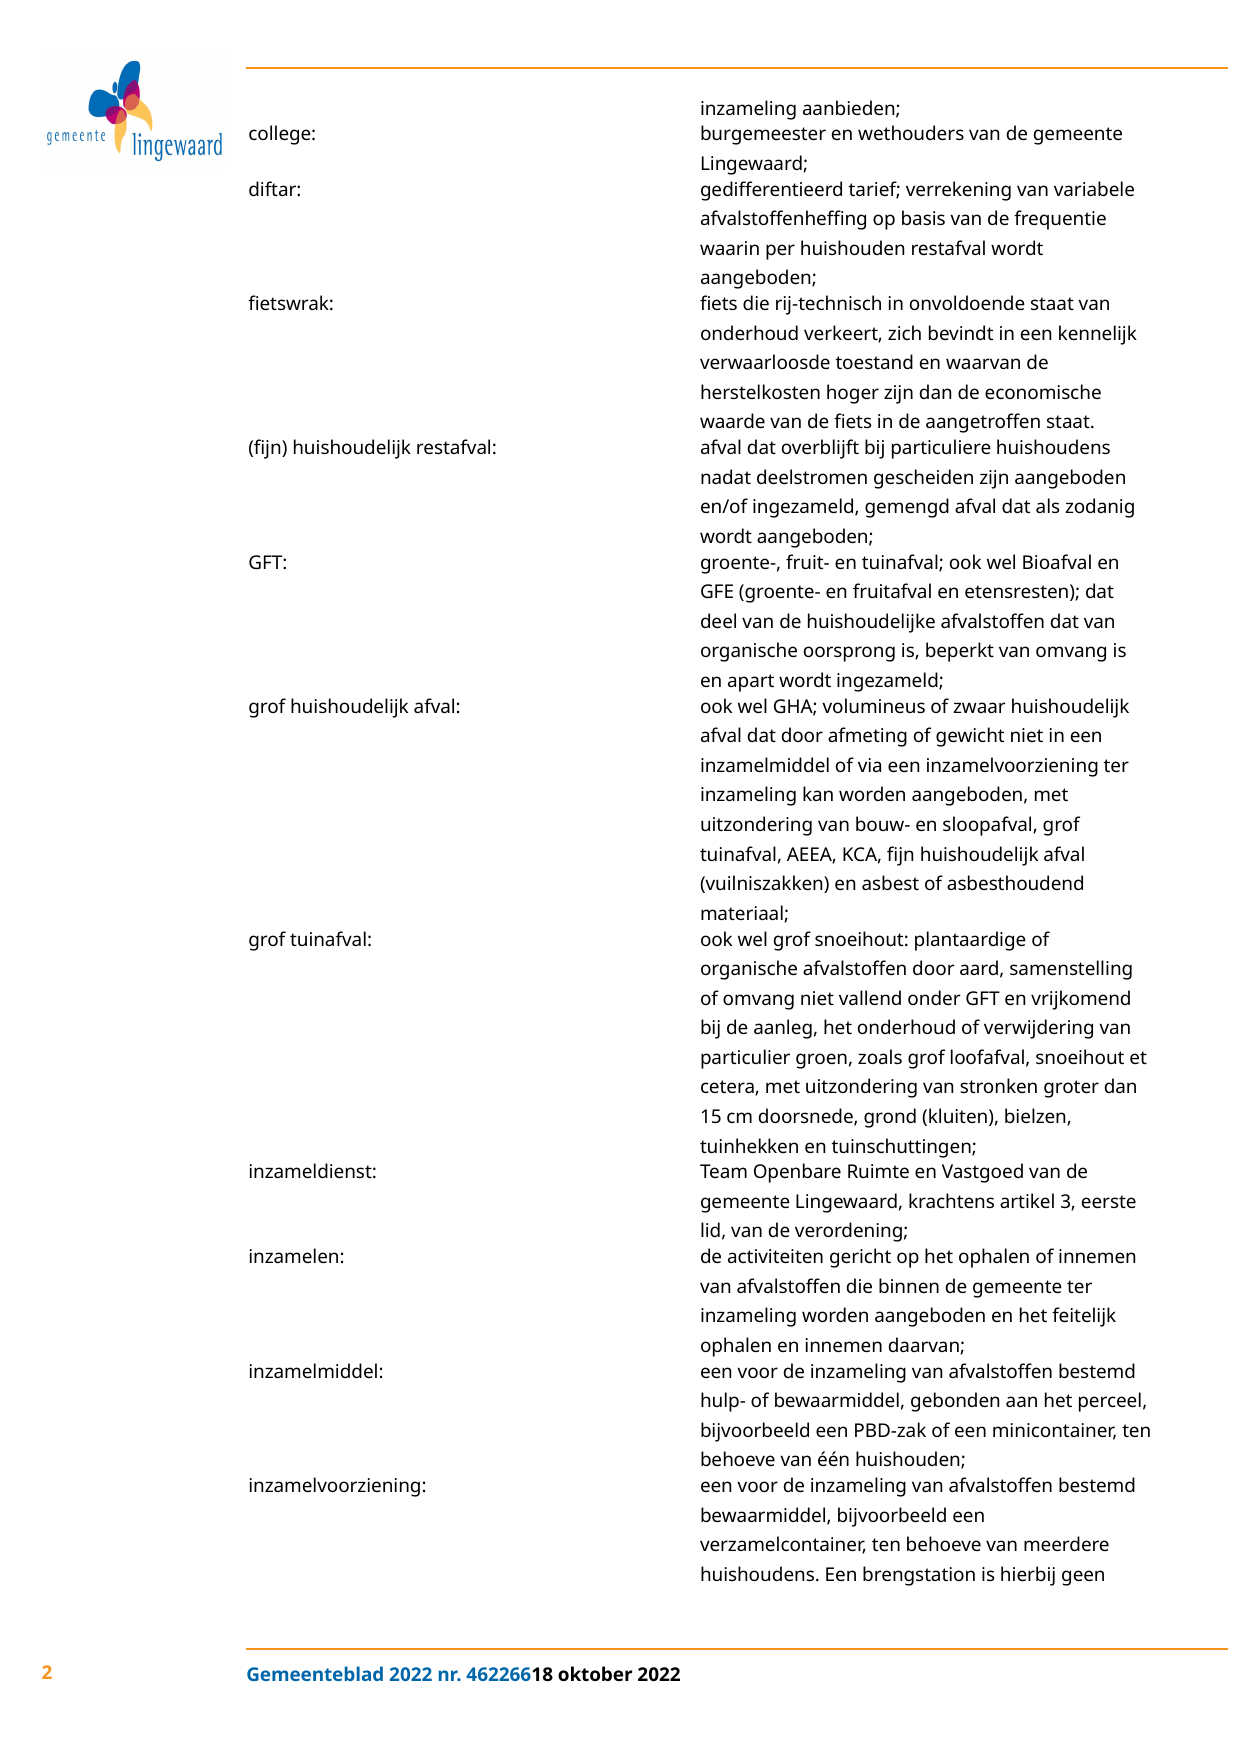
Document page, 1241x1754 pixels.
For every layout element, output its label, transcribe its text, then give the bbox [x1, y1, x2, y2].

table_cell een voor de inzameling van afvalstoffen bestemd hulp- of bewaarmiddel, gebonden aan het perceel, bijvoorbeeld een PBD-zak of een minicontainer, ten behoeve van één huishouden; [700, 1358, 1152, 1472]
table_cell een voor de inzameling van afvalstoffen bestemd bewaarmiddel, bijvoorbeeld een verzamelcontainer, ten behoeve van meerdere huishoudens. Een brengstation is hierbij geen [700, 1473, 1152, 1587]
table_cell burgemeester en wethouders van de gemeente Lingewaard; [700, 121, 1152, 176]
table_cell GFT: [248, 549, 700, 693]
table_cell fiets die rij-technisch in onvoldoende staat van onderhoud verkeert, zich bevindt in een kennelijk verwaarloosde toestand en waarvan de herstelkosten hoger zijn dan de economische waarde van de fiets in de aangetroffen staat. [700, 290, 1152, 434]
table_cell diftar: [248, 176, 700, 290]
table_cell college: [248, 121, 700, 176]
table_cell inzamelmiddel: [248, 1358, 700, 1472]
table_cell ook wel grof snoeihout: plantaardige of organische afvalstoffen door aard, samenstelling of omvang niet vallend onder GFT en vrijkomend bij de aanleg, het onderhoud of verwijdering van particulier groen, zoals grof loofafval, snoeihout et cetera, met uitzondering van stronken groter dan 15 cm doorsnede, grond (kluiten), bielzen, tuinhekken en tuinschuttingen; [700, 926, 1152, 1158]
table_cell afval dat overblijft bij particuliere huishoudens nadat deelstromen gescheiden zijn aangeboden en/of ingezameld, gemengd afval dat als zodanig wordt aangeboden; [700, 434, 1152, 549]
picture [41, 47, 231, 172]
table_cell fietswrak: [248, 290, 700, 434]
table_cell inzamelvoorziening: [248, 1473, 700, 1587]
table_cell gedifferentieerd tarief; verrekening van variabele afvalstoffenheffing op basis van de frequentie waarin per huishouden restafval wordt aangeboden; [700, 176, 1152, 290]
table_cell inzameldienst: [248, 1159, 700, 1243]
table_cell ook wel GHA; volumineus of zwaar huishoudelijk afval dat door afmeting of gewicht niet in een inzamelmiddel of via een inzamelvoorziening ter inzameling kan worden aangeboden, met uitzondering van bouw- en sloopafval, grof tuinafval, AEEA, KCA, fijn huishoudelijk afval (vuilniszakken) en asbest of asbesthoudend materiaal; [700, 693, 1152, 926]
table_cell (fijn) huishoudelijk restafval: [248, 434, 700, 549]
table_cell grof tuinafval: [248, 926, 700, 1158]
table_cell inzamelen: [248, 1244, 700, 1358]
table_cell de activiteiten gericht op het ophalen of innemen van afvalstoffen die binnen de gemeente ter inzameling worden aangeboden en het feitelijk ophalen en innemen daarvan; [700, 1244, 1152, 1358]
table_cell Team Openbare Ruimte en Vastgoed van de gemeente Lingewaard, krachtens artikel 3, eerste lid, van de verordening; [700, 1159, 1152, 1243]
table_cell inzameling aanbieden; [700, 95, 1152, 121]
table_cell groente-, fruit- en tuinafval; ook wel Bioafval en GFE (groente- en fruitafval en etensresten); dat deel van de huishoudelijke afvalstoffen dat van organische oorsprong is, beperkt van omvang is en apart wordt ingezameld; [700, 549, 1152, 693]
table_cell [248, 95, 700, 121]
table_cell grof huishoudelijk afval: [248, 693, 700, 926]
